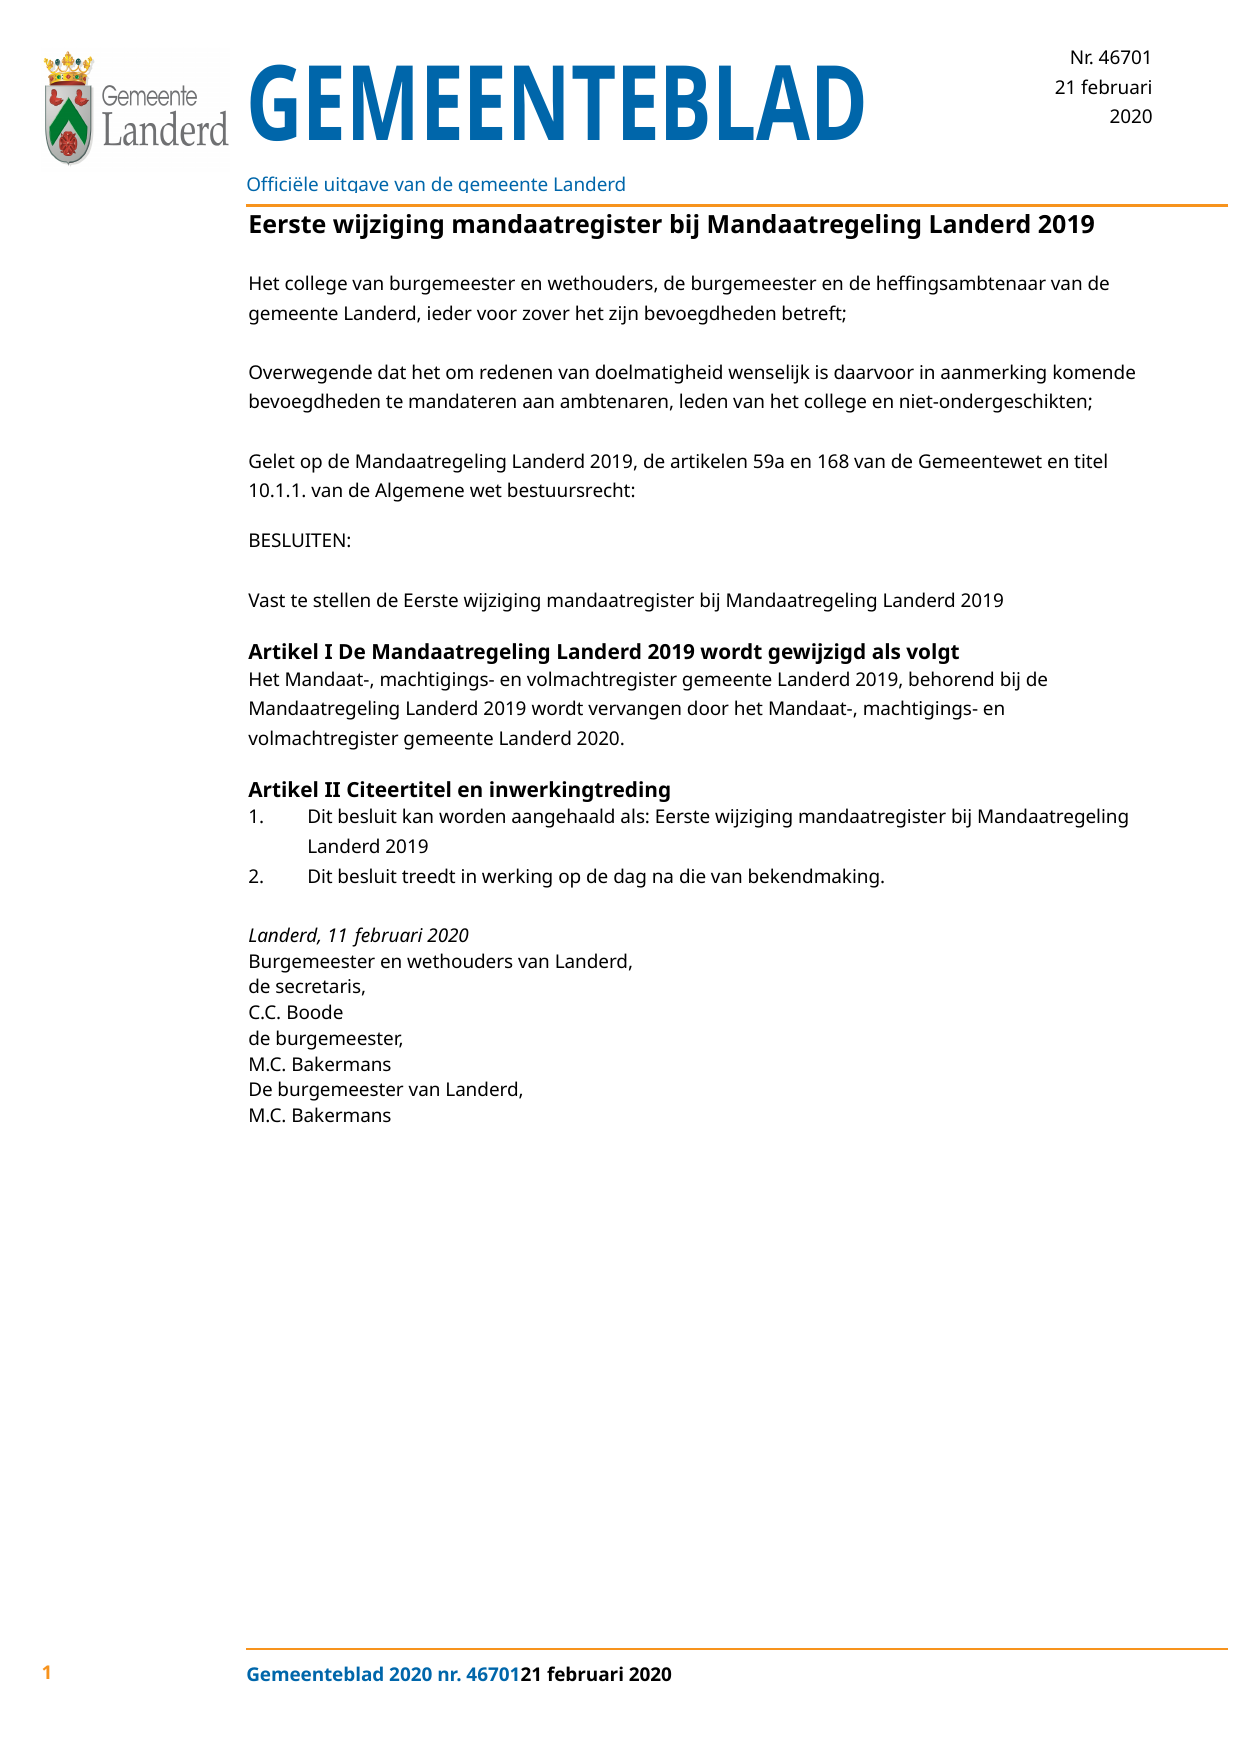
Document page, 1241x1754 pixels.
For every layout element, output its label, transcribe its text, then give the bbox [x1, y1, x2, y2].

text de burgemeester, [248, 1025, 1152, 1051]
list Dit besluit treedt in werking op de dag na die van bekendmaking. [248, 863, 1152, 889]
text Eerste wijziging mandaatregister bij Mandaatregeling Landerd 2019 [248, 207, 1152, 241]
text M.C. Bakermans [248, 1102, 1152, 1128]
text Overwegende dat het om redenen van doelmatigheid wenselijk is daarvoor in aanmerking komende bevoegdheden te mandateren aan ambtenaren, leden van het college en niet-ondergeschikten; [248, 359, 1152, 414]
text Burgemeester en wethouders van Landerd, [248, 948, 1152, 973]
text De burgemeester van Landerd, [248, 1076, 1152, 1102]
text Artikel I De Mandaatregeling Landerd 2019 wordt gewijzigd als volgt [248, 637, 1152, 666]
list Dit besluit kan worden aangehaald als: Eerste wijziging mandaatregister bij Mandaatregeling Landerd 2019 [248, 804, 1152, 859]
text Vast te stellen de Eerste wijziging mandaatregister bij Mandaatregeling Landerd 2019 [248, 587, 1152, 613]
text Landerd, 11 februari 2020 [248, 922, 1152, 948]
text C.C. Boode [248, 999, 1152, 1025]
text de secretaris, [248, 973, 1152, 999]
text Artikel II Citeertitel en inwerkingtreding [248, 775, 1152, 804]
text Het Mandaat-, machtigings- en volmachtregister gemeente Landerd 2019, behorend bij de Mandaatregeling Landerd 2019 wordt vervangen door het Mandaat-, machtigings- en volmachtregister gemeente Landerd 2020. [248, 666, 1152, 751]
text BESLUITEN: [248, 528, 1152, 553]
text M.C. Bakermans [248, 1051, 1152, 1076]
picture [41, 47, 231, 172]
text Het college van burgemeester en wethouders, de burgemeester en de heffingsambtenaar van de gemeente Landerd, ieder voor zover het zijn bevoegdheden betreft; [248, 270, 1152, 326]
text Gelet op de Mandaatregeling Landerd 2019, de artikelen 59a en 168 van de Gemeentewet en titel 10.1.1. van de Algemene wet bestuursrecht: [248, 448, 1152, 503]
